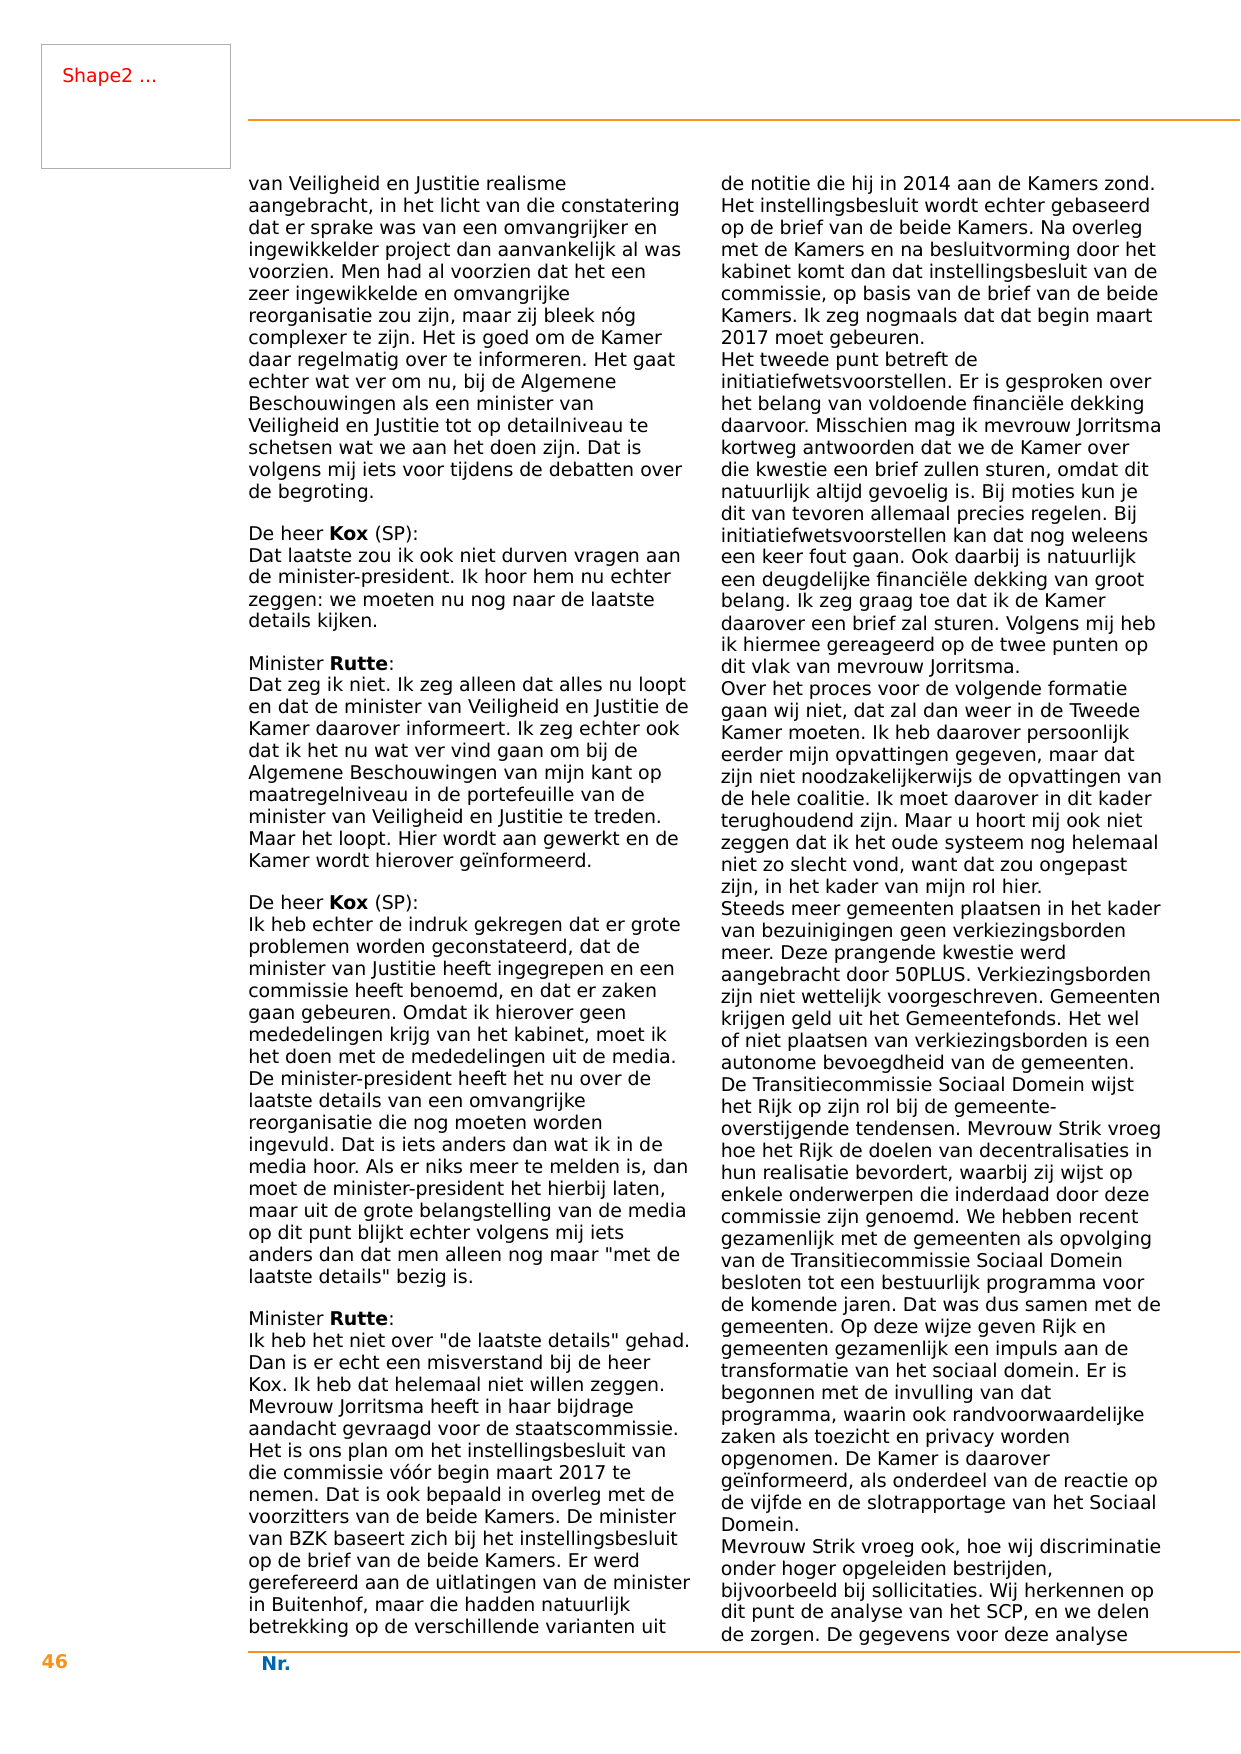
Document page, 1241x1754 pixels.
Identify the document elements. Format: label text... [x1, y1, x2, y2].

text Mevrouw Jorritsma heeft in haar bijdrage aandacht gevraagd voor de staatscommissie. Het is ons plan om het instellingsbesluit van die commissie vóór begin maart 2017 te nemen. Dat is ook bepaald in overleg met de voorzitters van de beide Kamers. De minister van BZK baseert zich bij het instellingsbesluit op de brief van de beide Kamers. Er werd gerefereerd aan de uitlatingen van de minister in Buitenhof, maar die hadden natuurlijk betrekking op de verschillende varianten uit [248, 1396, 691, 1637]
text De heer Kox (SP): [248, 892, 691, 914]
text De Transitiecommissie Sociaal Domein wijst het Rijk op zijn rol bij de gemeente-overstijgende tendensen. Mevrouw Strik vroeg hoe het Rijk de doelen van decentralisaties in hun realisatie bevordert, waarbij zij wijst op enkele onderwerpen die inderdaad door deze commissie zijn genoemd. We hebben recent gezamenlijk met de gemeenten als opvolging van de Transitiecommissie Sociaal Domein besloten tot een bestuurlijk programma voor de komende jaren. Dat was dus samen met de gemeenten. Op deze wijze geven Rijk en gemeenten gezamenlijk een impuls aan de transformatie van het sociaal domein. Er is begonnen met de invulling van dat programma, waarin ook randvoorwaardelijke zaken als toezicht en privacy worden opgenomen. De Kamer is daarover geïnformeerd, als onderdeel van de reactie op de vijfde en de slotrapportage van het Sociaal Domein. [721, 1074, 1163, 1536]
text Dat laatste zou ik ook niet durven vragen aan de minister-president. Ik hoor hem nu echter zeggen: we moeten nu nog naar de laatste details kijken. [248, 544, 691, 632]
text van Veiligheid en Justitie realisme aangebracht, in het licht van die constatering dat er sprake was van een omvangrijker en ingewikkelder project dan aanvankelijk al was voorzien. Men had al voorzien dat het een zeer ingewikkelde en omvangrijke reorganisatie zou zijn, maar zij bleek nóg complexer te zijn. Het is goed om de Kamer daar regelmatig over te informeren. Het gaat echter wat ver om nu, bij de Algemene Beschouwingen als een minister van Veiligheid en Justitie tot op detailniveau te schetsen wat we aan het doen zijn. Dat is volgens mij iets voor tijdens de debatten over de begroting. [248, 173, 691, 502]
text Over het proces voor de volgende formatie gaan wij niet, dat zal dan weer in de Tweede Kamer moeten. Ik heb daarover persoonlijk eerder mijn opvattingen gegeven, maar dat zijn niet noodzakelijkerwijs de opvattingen van de hele coalitie. Ik moet daarover in dit kader terughoudend zijn. Maar u hoort mij ook niet zeggen dat ik het oude systeem nog helemaal niet zo slecht vond, want dat zou ongepast zijn, in het kader van mijn rol hier. [721, 678, 1163, 898]
text Ik heb echter de indruk gekregen dat er grote problemen worden geconstateerd, dat de minister van Justitie heeft ingegrepen en een commissie heeft benoemd, en dat er zaken gaan gebeuren. Omdat ik hierover geen mededelingen krijg van het kabinet, moet ik het doen met de mededelingen uit de media. De minister-president heeft het nu over de laatste details van een omvangrijke reorganisatie die nog moeten worden ingevuld. Dat is iets anders dan wat ik in de media hoor. Als er niks meer te melden is, dan moet de minister-president het hierbij laten, maar uit de grote belangstelling van de media op dit punt blijkt echter volgens mij iets anders dan dat men alleen nog maar "met de laatste details" bezig is. [248, 914, 691, 1288]
text Steeds meer gemeenten plaatsen in het kader van bezuinigingen geen verkiezingsborden meer. Deze prangende kwestie werd aangebracht door 50PLUS. Verkiezingsborden zijn niet wettelijk voorgeschreven. Gemeenten krijgen geld uit het Gemeentefonds. Het wel of niet plaatsen van verkiezingsborden is een autonome bevoegdheid van de gemeenten. [721, 898, 1163, 1074]
text Minister Rutte: [248, 1308, 691, 1330]
text Mevrouw Strik vroeg ook, hoe wij discriminatie onder hoger opgeleiden bestrijden, bijvoorbeeld bij sollicitaties. Wij herkennen op dit punt de analyse van het SCP, en we delen de zorgen. De gegevens voor deze analyse [721, 1536, 1163, 1645]
text Minister Rutte: [248, 652, 691, 674]
text de notitie die hij in 2014 aan de Kamers zond. Het instellingsbesluit wordt echter gebaseerd op de brief van de beide Kamers. Na overleg met de Kamers en na besluitvorming door het kabinet komt dan dat instellingsbesluit van de commissie, op basis van de brief van de beide Kamers. Ik zeg nogmaals dat dat begin maart 2017 moet gebeuren. [721, 173, 1163, 349]
text Ik heb het niet over "de laatste details" gehad. Dan is er echt een misverstand bij de heer Kox. Ik heb dat helemaal niet willen zeggen. [248, 1330, 691, 1396]
text De heer Kox (SP): [248, 522, 691, 544]
text Het tweede punt betreft de initiatiefwetsvoorstellen. Er is gesproken over het belang van voldoende financiële dekking daarvoor. Misschien mag ik mevrouw Jorritsma kortweg antwoorden dat we de Kamer over die kwestie een brief zullen sturen, omdat dit natuurlijk altijd gevoelig is. Bij moties kun je dit van tevoren allemaal precies regelen. Bij initiatiefwetsvoorstellen kan dat nog weleens een keer fout gaan. Ook daarbij is natuurlijk een deugdelijke financiële dekking van groot belang. Ik zeg graag toe dat ik de Kamer daarover een brief zal sturen. Volgens mij heb ik hiermee gereageerd op de twee punten op dit vlak van mevrouw Jorritsma. [721, 349, 1163, 678]
text Dat zeg ik niet. Ik zeg alleen dat alles nu loopt en dat de minister van Veiligheid en Justitie de Kamer daarover informeert. Ik zeg echter ook dat ik het nu wat ver vind gaan om bij de Algemene Beschouwingen van mijn kant op maatregelniveau in de portefeuille van de minister van Veiligheid en Justitie te treden. Maar het loopt. Hier wordt aan gewerkt en de Kamer wordt hierover geïnformeerd. [248, 674, 691, 872]
